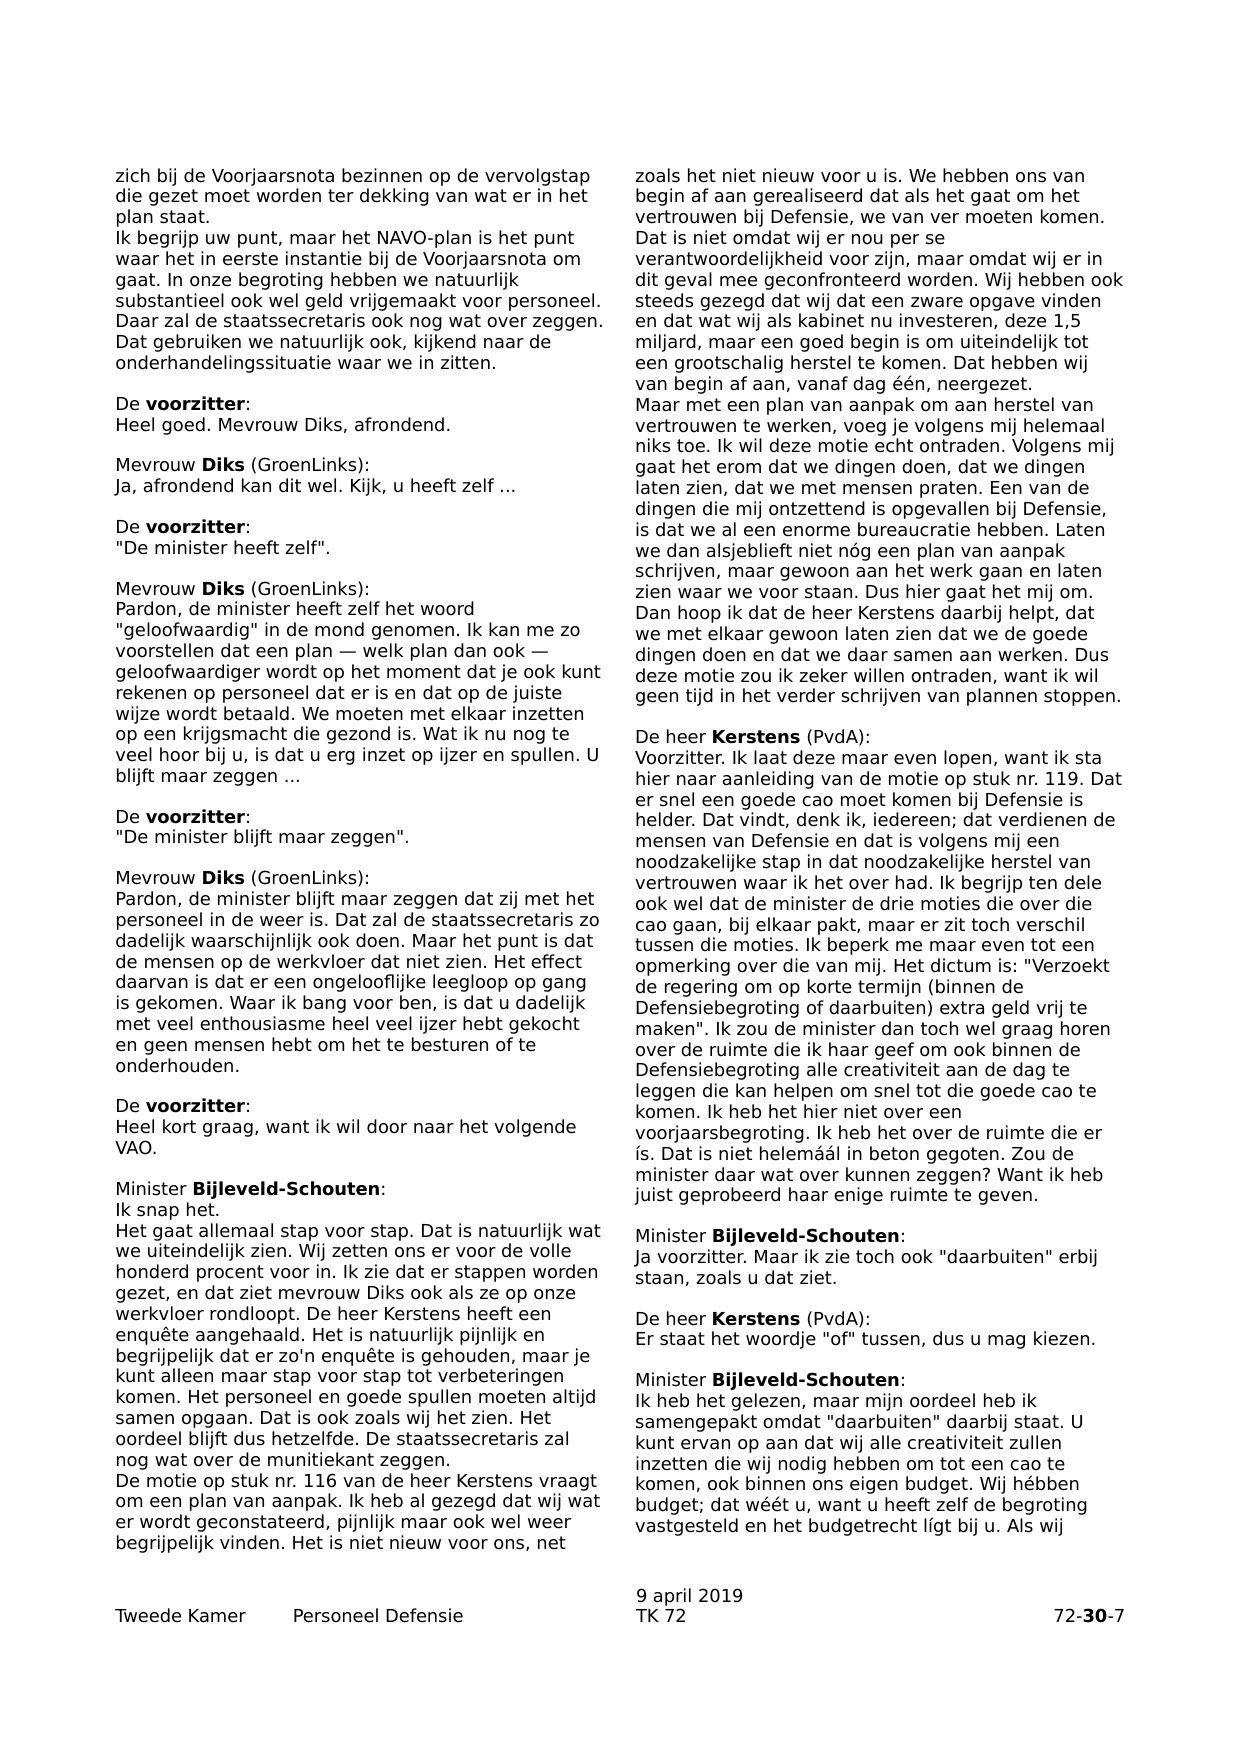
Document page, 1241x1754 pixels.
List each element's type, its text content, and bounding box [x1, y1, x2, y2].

text Ja, afrondend kan dit wel. Kijk, u heeft zelf ... [115, 476, 605, 497]
text Heel goed. Mevrouw Diks, afrondend. [115, 414, 605, 435]
text Mevrouw Diks (GroenLinks): [115, 455, 605, 476]
text Minister Bijleveld-Schouten: [115, 1179, 605, 1199]
text Er staat het woordje "of" tussen, dus u mag kiezen. [635, 1329, 1125, 1350]
text De voorzitter: [115, 807, 605, 827]
text De heer Kerstens (PvdA): [635, 727, 1125, 748]
text De motie op stuk nr. 116 van de heer Kerstens vraagt om een plan van aanpak. Ik heb al gezegd dat wij wat er wordt geconstateerd, pijnlijk maar ook wel weer begrijpelijk vinden. Het is niet nieuw voor ons, net [115, 1470, 605, 1554]
text Maar met een plan van aanpak om aan herstel van vertrouwen te werken, voeg je volgens mij helemaal niks toe. Ik wil deze motie echt ontraden. Volgens mij gaat het erom dat we dingen doen, dat we dingen laten zien, dat we met mensen praten. Een van de dingen die mij ontzettend is opgevallen bij Defensie, is dat we al een enorme bureaucratie hebben. Laten we dan alsjeblieft niet nóg een plan van aanpak schrijven, maar gewoon aan het werk gaan en laten zien waar we voor staan. Dus hier gaat het mij om. Dan hoop ik dat de heer Kerstens daarbij helpt, dat we met elkaar gewoon laten zien dat we de goede dingen doen en dat we daar samen aan werken. Dus deze motie zou ik zeker willen ontraden, want ik wil geen tijd in het verder schrijven van plannen stoppen. [635, 394, 1125, 707]
text Minister Bijleveld-Schouten: [635, 1226, 1125, 1247]
text De voorzitter: [115, 517, 605, 537]
text Heel kort graag, want ik wil door naar het volgende VAO. [115, 1117, 605, 1159]
text Voorzitter. Ik laat deze maar even lopen, want ik sta hier naar aanleiding van de motie op stuk nr. 119. Dat er snel een goede cao moet komen bij Defensie is helder. Dat vindt, denk ik, iedereen; dat verdienen de mensen van Defensie en dat is volgens mij een noodzakelijke stap in dat noodzakelijke herstel van vertrouwen waar ik het over had. Ik begrijp ten dele ook wel dat de minister de drie moties die over die cao gaan, bij elkaar pakt, maar er zit toch verschil tussen die moties. Ik beperk me maar even tot een opmerking over die van mij. Het dictum is: "Verzoekt de regering om op korte termijn (binnen de Defensiebegroting of daarbuiten) extra geld vrij te maken". Ik zou de minister dan toch wel graag horen over de ruimte die ik haar geef om ook binnen de Defensiebegroting alle creativiteit aan de dag te leggen die kan helpen om snel tot die goede cao te komen. Ik heb het hier niet over een voorjaarsbegroting. Ik heb het over de ruimte die er ís. Dat is niet helemáál in beton gegoten. Zou de minister daar wat over kunnen zeggen? Want ik heb juist geprobeerd haar enige ruimte te geven. [635, 748, 1125, 1206]
text De voorzitter: [115, 394, 605, 414]
text zoals het niet nieuw voor u is. We hebben ons van begin af aan gerealiseerd dat als het gaat om het vertrouwen bij Defensie, we van ver moeten komen. Dat is niet omdat wij er nou per se verantwoordelijkheid voor zijn, maar omdat wij er in dit geval mee geconfronteerd worden. Wij hebben ook steeds gezegd dat wij dat een zware opgave vinden en dat wat wij als kabinet nu investeren, deze 1,5 miljard, maar een goed begin is om uiteindelijk tot een grootschalig herstel te komen. Dat hebben wij van begin af aan, vanaf dag één, neergezet. [635, 165, 1125, 394]
text zich bij de Voorjaarsnota bezinnen op de vervolgstap die gezet moet worden ter dekking van wat er in het plan staat. [115, 165, 605, 228]
text "De minister blijft maar zeggen". [115, 827, 605, 848]
text Ik begrijp uw punt, maar het NAVO-plan is het punt waar het in eerste instantie bij de Voorjaarsnota om gaat. In onze begroting hebben we natuurlijk substantieel ook wel geld vrijgemaakt voor personeel. Daar zal de staatssecretaris ook nog wat over zeggen. Dat gebruiken we natuurlijk ook, kijkend naar de onderhandelingssituatie waar we in zitten. [115, 228, 605, 374]
text Ja voorzitter. Maar ik zie toch ook "daarbuiten" erbij staan, zoals u dat ziet. [635, 1247, 1125, 1288]
text Pardon, de minister blijft maar zeggen dat zij met het personeel in de weer is. Dat zal de staatssecretaris zo dadelijk waarschijnlijk ook doen. Maar het punt is dat de mensen op de werkvloer dat niet zien. Het effect daarvan is dat er een ongelooflijke leegloop op gang is gekomen. Waar ik bang voor ben, is dat u dadelijk met veel enthousiasme heel veel ijzer hebt gekocht en geen mensen hebt om het te besturen of te onderhouden. [115, 889, 605, 1076]
text De heer Kerstens (PvdA): [635, 1308, 1125, 1329]
text Mevrouw Diks (GroenLinks): [115, 578, 605, 599]
text Ik heb het gelezen, maar mijn oordeel heb ik samengepakt omdat "daarbuiten" daarbij staat. U kunt ervan op aan dat wij alle creativiteit zullen inzetten die wij nodig hebben om tot een cao te komen, ook binnen ons eigen budget. Wij hébben budget; dat wéét u, want u heeft zelf de begroting vastgesteld en het budgetrecht lígt bij u. Als wij [635, 1391, 1125, 1537]
text "De minister heeft zelf". [115, 537, 605, 558]
text Het gaat allemaal stap voor stap. Dat is natuurlijk wat we uiteindelijk zien. Wij zetten ons er voor de volle honderd procent voor in. Ik zie dat er stappen worden gezet, en dat ziet mevrouw Diks ook als ze op onze werkvloer rondloopt. De heer Kerstens heeft een enquête aangehaald. Het is natuurlijk pijnlijk en begrijpelijk dat er zo'n enquête is gehouden, maar je kunt alleen maar stap voor stap tot verbeteringen komen. Het personeel en goede spullen moeten altijd samen opgaan. Dat is ook zoals wij het zien. Het oordeel blijft dus hetzelfde. De staatssecretaris zal nog wat over de munitiekant zeggen. [115, 1220, 605, 1470]
text Pardon, de minister heeft zelf het woord "geloofwaardig" in de mond genomen. Ik kan me zo voorstellen dat een plan — welk plan dan ook — geloofwaardiger wordt op het moment dat je ook kunt rekenen op personeel dat er is en dat op de juiste wijze wordt betaald. We moeten met elkaar inzetten op een krijgsmacht die gezond is. Wat ik nu nog te veel hoor bij u, is dat u erg inzet op ijzer en spullen. U blijft maar zeggen ... [115, 599, 605, 787]
text Mevrouw Diks (GroenLinks): [115, 868, 605, 889]
text Minister Bijleveld-Schouten: [635, 1370, 1125, 1391]
text Ik snap het. [115, 1199, 605, 1220]
text De voorzitter: [115, 1096, 605, 1117]
